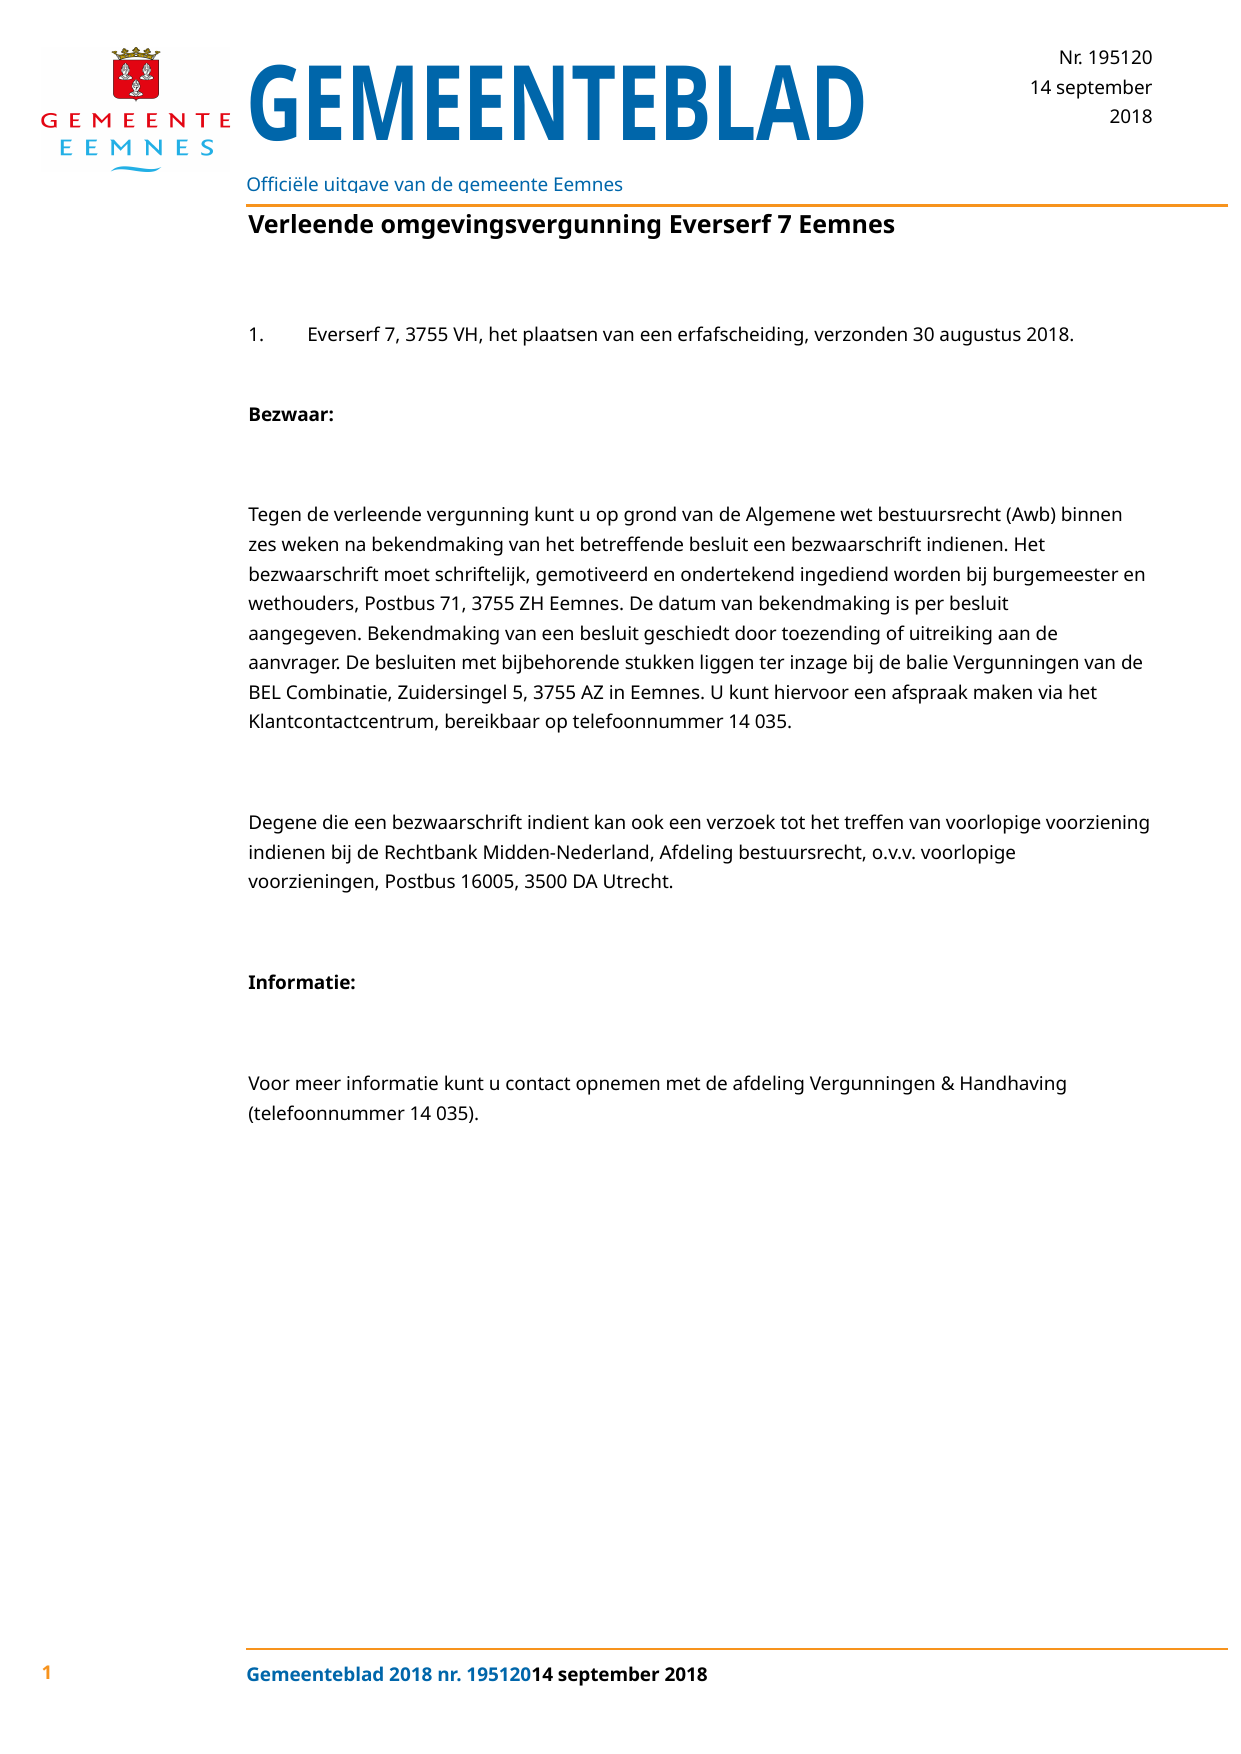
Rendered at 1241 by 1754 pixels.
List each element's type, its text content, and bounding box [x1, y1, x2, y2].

picture [41, 47, 231, 172]
text Bezwaar: [248, 401, 1152, 426]
text Voor meer informatie kunt u contact opnemen met de afdeling Vergunningen & Handhaving (telefoonnummer 14 035). [248, 1070, 1152, 1126]
text Verleende omgevingsvergunning Everserf 7 Eemnes [248, 207, 1152, 241]
list Everserf 7, 3755 VH, het plaatsen van een erfafscheiding, verzonden 30 augustus 2018. [248, 321, 1152, 346]
text Degene die een bezwaarschrift indient kan ook een verzoek tot het treffen van voorlopige voorziening indienen bij de Rechtbank Midden-Nederland, Afdeling bestuursrecht, o.v.v. voorlopige voorzieningen, Postbus 16005, 3500 DA Utrecht. [248, 809, 1152, 894]
text Informatie: [248, 969, 1152, 995]
text Tegen de verleende vergunning kunt u op grond van de Algemene wet bestuursrecht (Awb) binnen zes weken na bekendmaking van het betreffende besluit een bezwaarschrift indienen. Het bezwaarschrift moet schriftelijk, gemotiveerd en ondertekend ingediend worden bij burgemeester en wethouders, Postbus 71, 3755 ZH Eemnes. De datum van bekendmaking is per besluit aangegeven. Bekendmaking van een besluit geschiedt door toezending of uitreiking aan de aanvrager. De besluiten met bijbehorende stukken liggen ter inzage bij de balie Vergunningen van de BEL Combinatie, Zuidersingel 5, 3755 AZ in Eemnes. U kunt hiervoor een afspraak maken via het Klantcontactcentrum, bereikbaar op telefoonnummer 14 035. [248, 502, 1152, 734]
